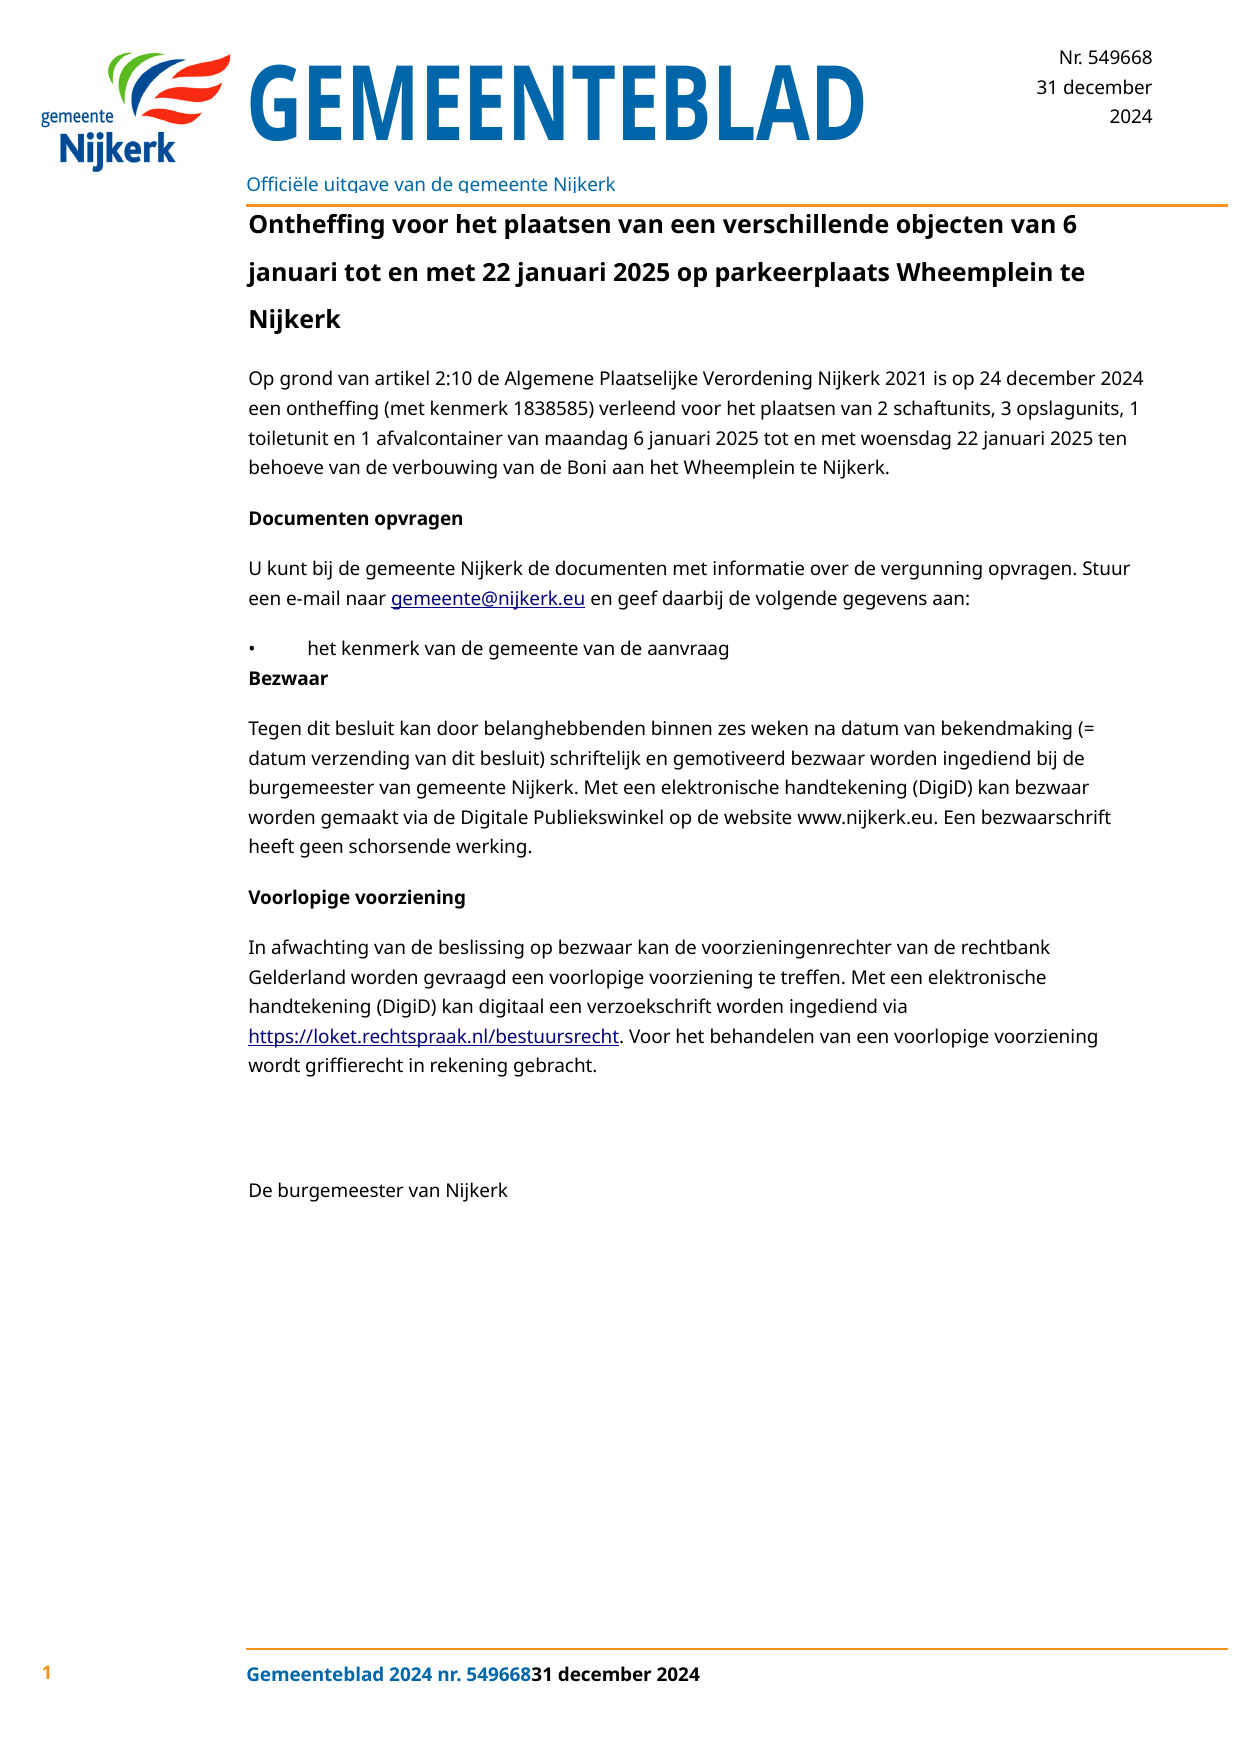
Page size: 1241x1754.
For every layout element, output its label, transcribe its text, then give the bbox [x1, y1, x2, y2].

text In afwachting van de beslissing op bezwaar kan de voorzieningenrechter van de rechtbank Gelderland worden gevraagd een voorlopige voorziening te treffen. Met een elektronische handtekening (DigiD) kan digitaal een verzoekschrift worden ingediend via https://loket.rechtspraak.nl/bestuursrecht. Voor het behandelen van een voorlopige voorziening wordt griffierecht in rekening gebracht. [248, 934, 1152, 1078]
text Tegen dit besluit kan door belanghebbenden binnen zes weken na datum van bekendmaking (= datum verzending van dit besluit) schriftelijk en gemotiveerd bezwaar worden ingediend bij de burgemeester van gemeente Nijkerk. Met een elektronische handtekening (DigiD) kan bezwaar worden gemaakt via de Digitale Publiekswinkel op de website www.nijkerk.eu. Een bezwaarschrift heeft geen schorsende werking. [248, 715, 1152, 859]
list het kenmerk van de gemeente van de aanvraag [248, 635, 1152, 661]
text Documenten opvragen [248, 505, 1152, 530]
text U kunt bij de gemeente Nijkerk de documenten met informatie over de vergunning opvragen. Stuur een e-mail naar gemeente@nijkerk.eu en geef daarbij de volgende gegevens aan: [248, 555, 1152, 610]
text Bezwaar [248, 665, 1152, 690]
text Op grond van artikel 2:10 de Algemene Plaatselijke Verordening Nijkerk 2021 is op 24 december 2024 een ontheffing (met kenmerk 1838585) verleend voor het plaatsen van 2 schaftunits, 3 opslagunits, 1 toiletunit en 1 afvalcontainer van maandag 6 januari 2025 tot en met woensdag 22 januari 2025 ten behoeve van de verbouwing van de Boni aan het Wheemplein te Nijkerk. [248, 366, 1152, 480]
text Ontheffing voor het plaatsen van een verschillende objecten van 6 januari tot en met 22 januari 2025 op parkeerplaats Wheemplein te Nijkerk [248, 207, 1152, 336]
text De burgemeester van Nijkerk [248, 1178, 1152, 1203]
text Voorlopige voorziening [248, 884, 1152, 909]
picture [41, 47, 231, 172]
